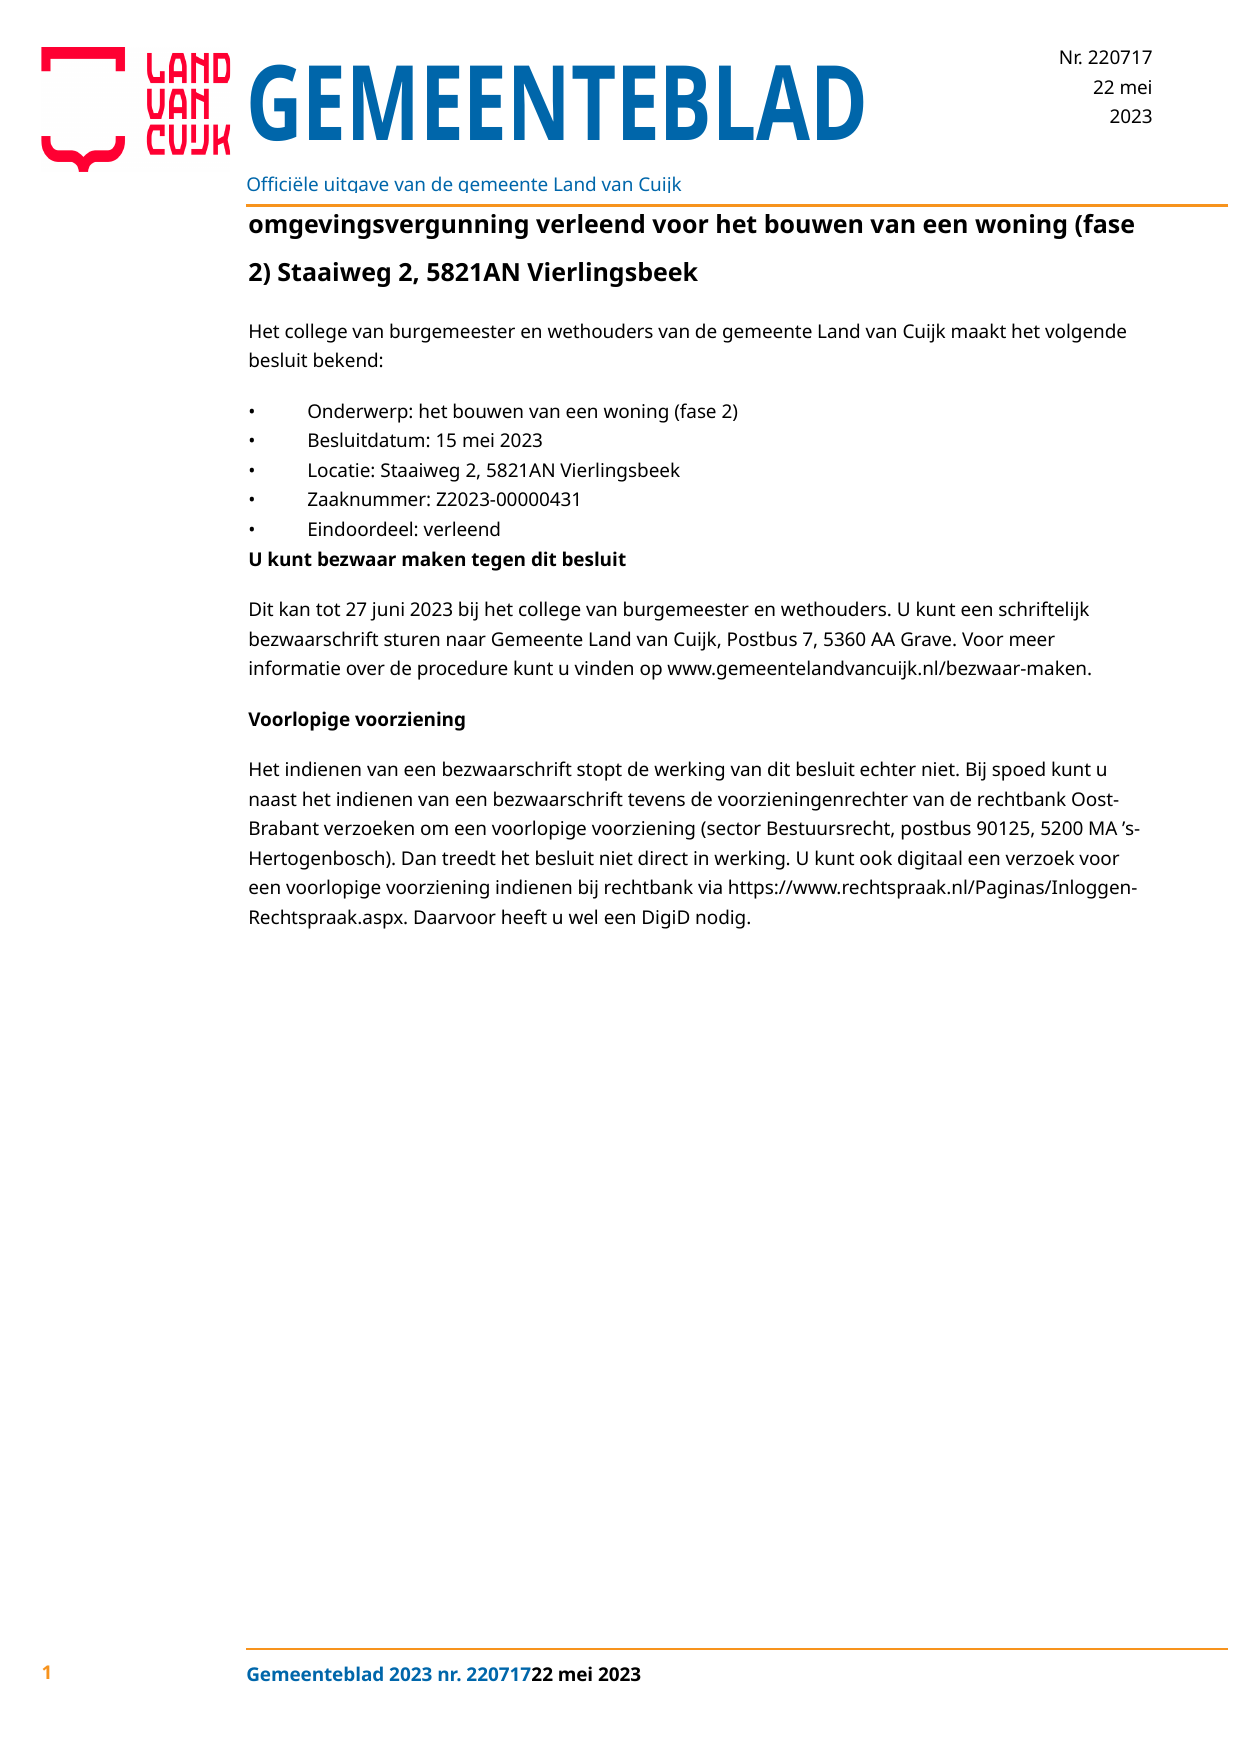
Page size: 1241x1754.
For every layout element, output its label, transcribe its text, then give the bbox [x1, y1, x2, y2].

list Onderwerp: het bouwen van een woning (fase 2) [248, 398, 1152, 424]
text Voorlopige voorziening [248, 706, 1152, 732]
list Zaaknummer: Z2023-00000431 [248, 487, 1152, 512]
picture [41, 47, 231, 172]
list Locatie: Staaiweg 2, 5821AN Vierlingsbeek [248, 457, 1152, 483]
text U kunt bezwaar maken tegen dit besluit [248, 546, 1152, 572]
text omgevingsvergunning verleend voor het bouwen van een woning (fase 2) Staaiweg 2, 5821AN Vierlingsbeek [248, 207, 1152, 288]
list Eindoordeel: verleend [248, 516, 1152, 542]
text Het college van burgemeester en wethouders van de gemeente Land van Cuijk maakt het volgende besluit bekend: [248, 318, 1152, 373]
text Het indienen van een bezwaarschrift stopt de werking van dit besluit echter niet. Bij spoed kunt u naast het indienen van een bezwaarschrift tevens de voorzieningenrechter van de rechtbank Oost-Brabant verzoeken om een voorlopige voorziening (sector Bestuursrecht, postbus 90125, 5200 MA ’s-Hertogenbosch). Dan treedt het besluit niet direct in werking. U kunt ook digitaal een verzoek voor een voorlopige voorziening indienen bij rechtbank via https://www.rechtspraak.nl/Paginas/Inloggen-Rechtspraak.aspx. Daarvoor heeft u wel een DigiD nodig. [248, 756, 1152, 930]
text Dit kan tot 27 juni 2023 bij het college van burgemeester en wethouders. U kunt een schriftelijk bezwaarschrift sturen naar Gemeente Land van Cuijk, Postbus 7, 5360 AA Grave. Voor meer informatie over de procedure kunt u vinden op www.gemeentelandvancuijk.nl/bezwaar-maken. [248, 596, 1152, 681]
list Besluitdatum: 15 mei 2023 [248, 427, 1152, 453]
